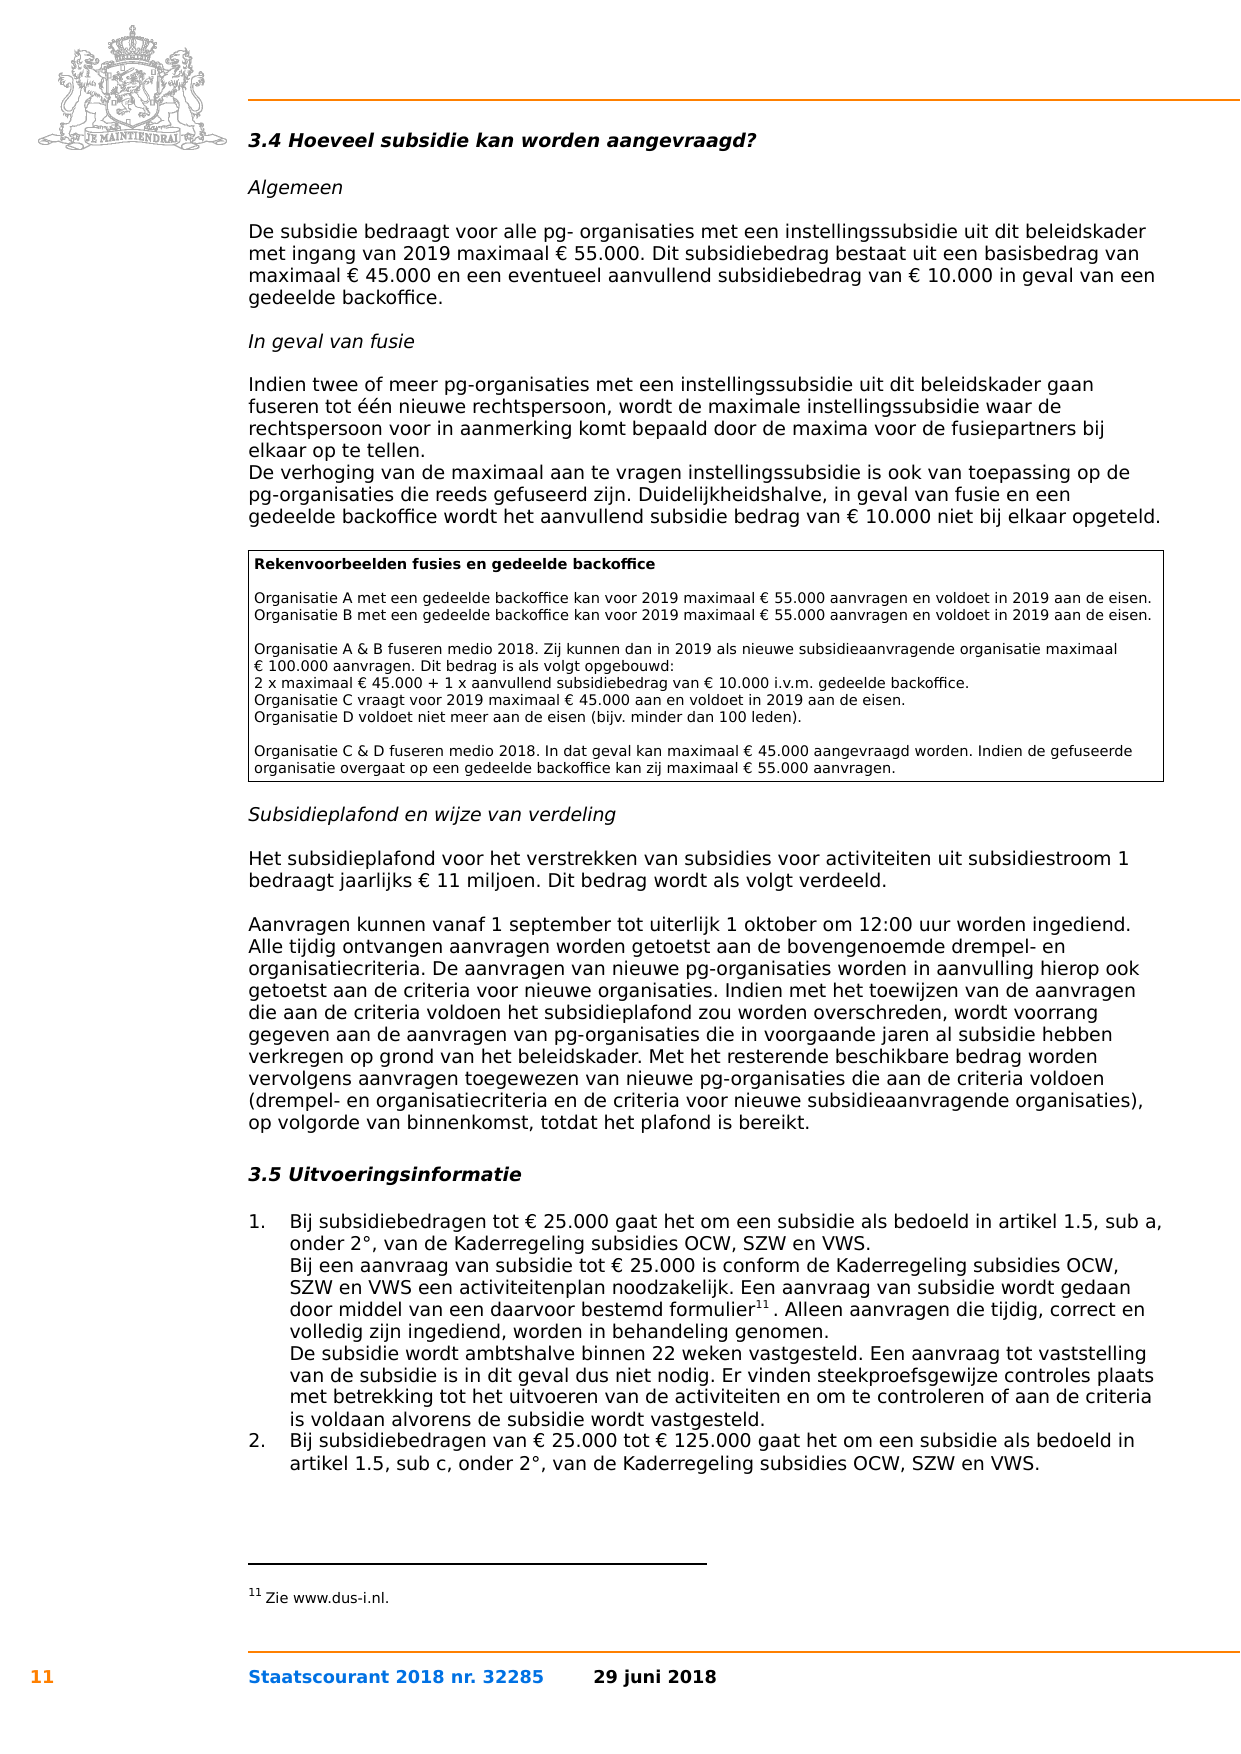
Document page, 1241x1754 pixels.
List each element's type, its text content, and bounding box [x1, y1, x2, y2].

text 2. Bij subsidiebedragen van € 25.000 tot € 125.000 gaat het om een subsidie als bedoeld in artikel 1.5, sub c, onder 2°, van de Kaderregeling subsidies OCW, SZW en VWS. [248, 1430, 1163, 1474]
table_cell [249, 573, 1163, 590]
subtitle 3.5 Uitvoeringsinformatie [248, 1164, 1163, 1186]
table_cell Organisatie A & B fuseren medio 2018. Zij kunnen dan in 2019 als nieuwe subsidieaanvragende organisatie maximaal € 100.000 aanvragen. Dit bedrag is als volgt opgebouwd: 2 x maximaal € 45.000 + 1 x aanvullend subsidiebedrag van € 10.000 i.v.m. gedeelde backoffice. Organisatie C vraagt voor 2019 maximaal € 45.000 aan en voldoet in 2019 aan de eisen. Organisatie D voldoet niet meer aan de eisen (bijv. minder dan 100 leden). [249, 641, 1163, 726]
subtitle Algemeen [248, 177, 1163, 199]
text De subsidie wordt ambtshalve binnen 22 weken vastgesteld. Een aanvraag tot vaststelling van de subsidie is in dit geval dus niet nodig. Er vinden steekproefsgewijze controles plaats met betrekking tot het uitvoeren van de activiteiten en om te controleren of aan de criteria is voldaan alvorens de subsidie wordt vastgesteld. [289, 1342, 1163, 1430]
subtitle In geval van fusie [248, 331, 1163, 352]
text De subsidie bedraagt voor alle pg- organisaties met een instellingssubsidie uit dit beleidskader met ingang van 2019 maximaal € 55.000. Dit subsidiebedrag bestaat uit een basisbedrag van maximaal € 45.000 en een eventueel aanvullend subsidiebedrag van € 10.000 in geval van een gedeelde backoffice. [248, 221, 1163, 309]
text Bij een aanvraag van subsidie tot € 25.000 is conform de Kaderregeling subsidies OCW, SZW en VWS een activiteitenplan noodzakelijk. Een aanvraag van subsidie wordt gedaan door middel van een daarvoor bestemd formulier. Alleen aanvragen die tijdig, correct en volledig zijn ingediend, worden in behandeling genomen. [289, 1254, 1163, 1342]
text Zie www.dus-i.nl. [248, 1586, 1163, 1608]
table_cell [249, 624, 1163, 641]
text Het subsidieplafond voor het verstrekken van subsidies voor activiteiten uit subsidiestroom 1 bedraagt jaarlijks € 11 miljoen. Dit bedrag wordt als volgt verdeeld. [248, 848, 1163, 892]
table_cell Organisatie C & D fuseren medio 2018. In dat geval kan maximaal € 45.000 aangevraagd worden. Indien de gefuseerde organisatie overgaat op een gedeelde backoffice kan zij maximaal € 55.000 aanvragen. [249, 743, 1163, 781]
table_cell Organisatie A met een gedeelde backoffice kan voor 2019 maximaal € 55.000 aanvragen en voldoet in 2019 aan de eisen. Organisatie B met een gedeelde backoffice kan voor 2019 maximaal € 55.000 aanvragen en voldoet in 2019 aan de eisen. [249, 590, 1163, 624]
subtitle Subsidieplafond en wijze van verdeling [248, 804, 1163, 826]
text Indien twee of meer pg-organisaties met een instellingssubsidie uit dit beleidskader gaan fuseren tot één nieuwe rechtspersoon, wordt de maximale instellingssubsidie waar de rechtspersoon voor in aanmerking komt bepaald door de maxima voor de fusiepartners bij elkaar op te tellen. [248, 374, 1163, 462]
text 1. Bij subsidiebedragen tot € 25.000 gaat het om een subsidie als bedoeld in artikel 1.5, sub a, onder 2°, van de Kaderregeling subsidies OCW, SZW en VWS. [248, 1211, 1163, 1254]
text Aanvragen kunnen vanaf 1 september tot uiterlijk 1 oktober om 12:00 uur worden ingediend. Alle tijdig ontvangen aanvragen worden getoetst aan de bovengenoemde drempel- en organisatiecriteria. De aanvragen van nieuwe pg-organisaties worden in aanvulling hierop ook getoetst aan de criteria voor nieuwe organisaties. Indien met het toewijzen van de aanvragen die aan de criteria voldoen het subsidieplafond zou worden overschreden, wordt voorrang gegeven aan de aanvragen van pg-organisaties die in voorgaande jaren al subsidie hebben verkregen op grond van het beleidskader. Met het resterende beschikbare bedrag worden vervolgens aanvragen toegewezen van nieuwe pg-organisaties die aan de criteria voldoen (drempel- en organisatiecriteria en de criteria voor nieuwe subsidieaanvragende organisaties), op volgorde van binnenkomst, totdat het plafond is bereikt. [248, 914, 1163, 1134]
text De verhoging van de maximaal aan te vragen instellingssubsidie is ook van toepassing op de pg-organisaties die reeds gefuseerd zijn. Duidelijkheidshalve, in geval van fusie en een gedeelde backoffice wordt het aanvullend subsidie bedrag van € 10.000 niet bij elkaar opgeteld. [248, 462, 1163, 528]
subtitle 3.4 Hoeveel subsidie kan worden aangevraagd? [248, 130, 1163, 152]
picture [38, 25, 227, 150]
table_cell [249, 726, 1163, 743]
table_header Rekenvoorbeelden fusies en gedeelde backoffice [249, 551, 1163, 573]
